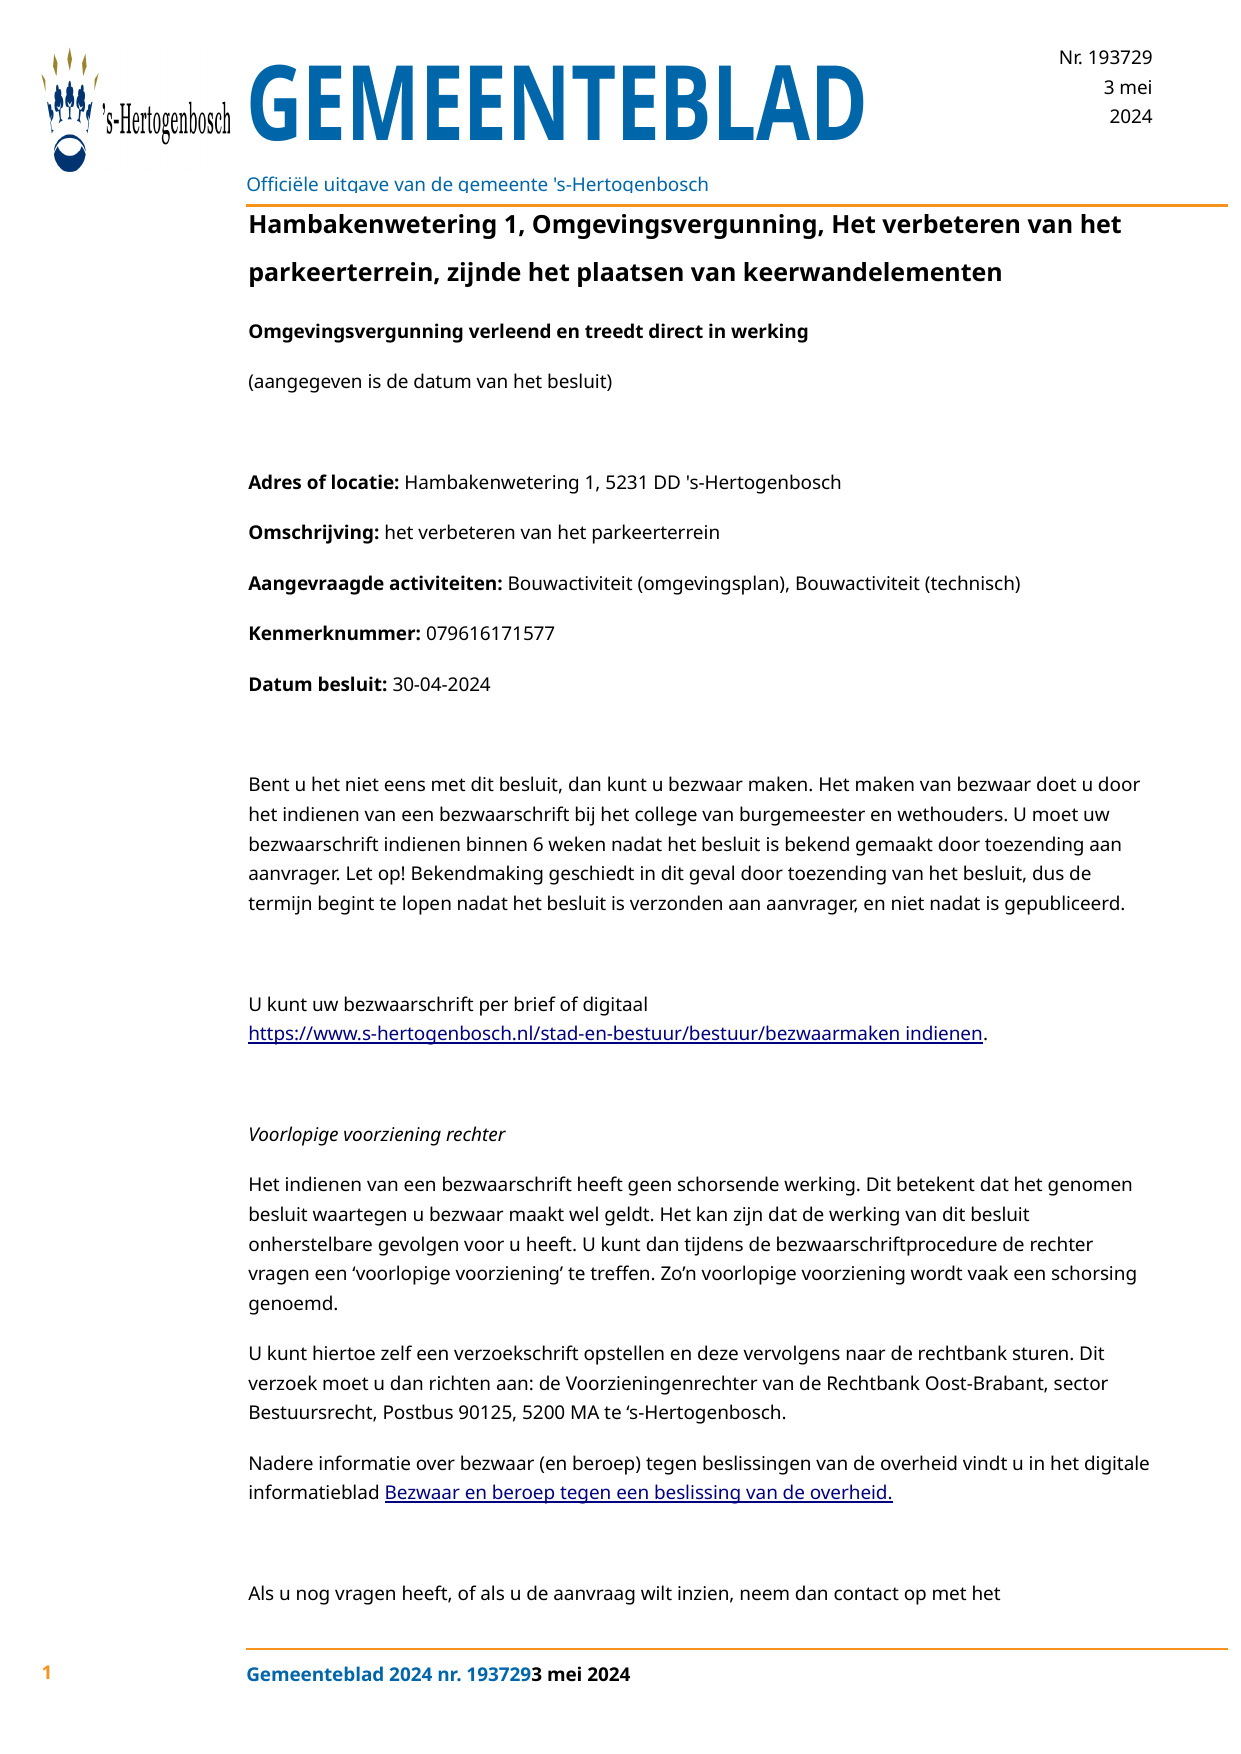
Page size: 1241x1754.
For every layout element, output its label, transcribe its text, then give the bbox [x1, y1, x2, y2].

text Nadere informatie over bezwaar (en beroep) tegen beslissingen van de overheid vindt u in het digitale informatieblad Bezwaar en beroep tegen een beslissing van de overheid. [248, 1450, 1152, 1505]
text Datum besluit: 30-04-2024 [248, 671, 1152, 697]
text U kunt hiertoe zelf een verzoekschrift opstellen en deze vervolgens naar de rechtbank sturen. Dit verzoek moet u dan richten aan: de Voorzieningenrechter van de Rechtbank Oost-Brabant, sector Bestuursrecht, Postbus 90125, 5200 MA te ‘s-Hertogenbosch. [248, 1340, 1152, 1425]
text U kunt uw bezwaarschrift per brief of digitaal https://www.s-hertogenbosch.nl/stad-en-bestuur/bestuur/bezwaarmaken indienen. [248, 991, 1152, 1046]
text (aangegeven is de datum van het besluit) [248, 368, 1152, 394]
text Het indienen van een bezwaarschrift heeft geen schorsende werking. Dit betekent dat het genomen besluit waartegen u bezwaar maakt wel geldt. Het kan zijn dat de werking van dit besluit onherstelbare gevolgen voor u heeft. U kunt dan tijdens de bezwaarschriftprocedure de rechter vragen een ‘voorlopige voorziening’ te treffen. Zo’n voorlopige voorziening wordt vaak een schorsing genoemd. [248, 1172, 1152, 1316]
picture [41, 47, 231, 172]
text Adres of locatie: Hambakenwetering 1, 5231 DD 's-Hertogenbosch [248, 469, 1152, 495]
text Bent u het niet eens met dit besluit, dan kunt u bezwaar maken. Het maken van bezwaar doet u door het indienen van een bezwaarschrift bij het college van burgemeester en wethouders. U moet uw bezwaarschrift indienen binnen 6 weken nadat het besluit is bekend gemaakt door toezending aan aanvrager. Let op! Bekendmaking geschiedt in dit geval door toezending van het besluit, dus de termijn begint te lopen nadat het besluit is verzonden aan aanvrager, en niet nadat is gepubliceerd. [248, 772, 1152, 916]
text Aangevraagde activiteiten: Bouwactiviteit (omgevingsplan), Bouwactiviteit (technisch) [248, 570, 1152, 596]
text Omgevingsvergunning verleend en treedt direct in werking [248, 318, 1152, 344]
text Hambakenwetering 1, Omgevingsvergunning, Het verbeteren van het parkeerterrein, zijnde het plaatsen van keerwandelementen [248, 207, 1152, 288]
text Kenmerknummer: 079616171577 [248, 620, 1152, 646]
text Omschrijving: het verbeteren van het parkeerterrein [248, 519, 1152, 545]
text Voorlopige voorziening rechter [248, 1121, 1152, 1147]
text Als u nog vragen heeft, of als u de aanvraag wilt inzien, neem dan contact op met het [248, 1580, 1152, 1606]
